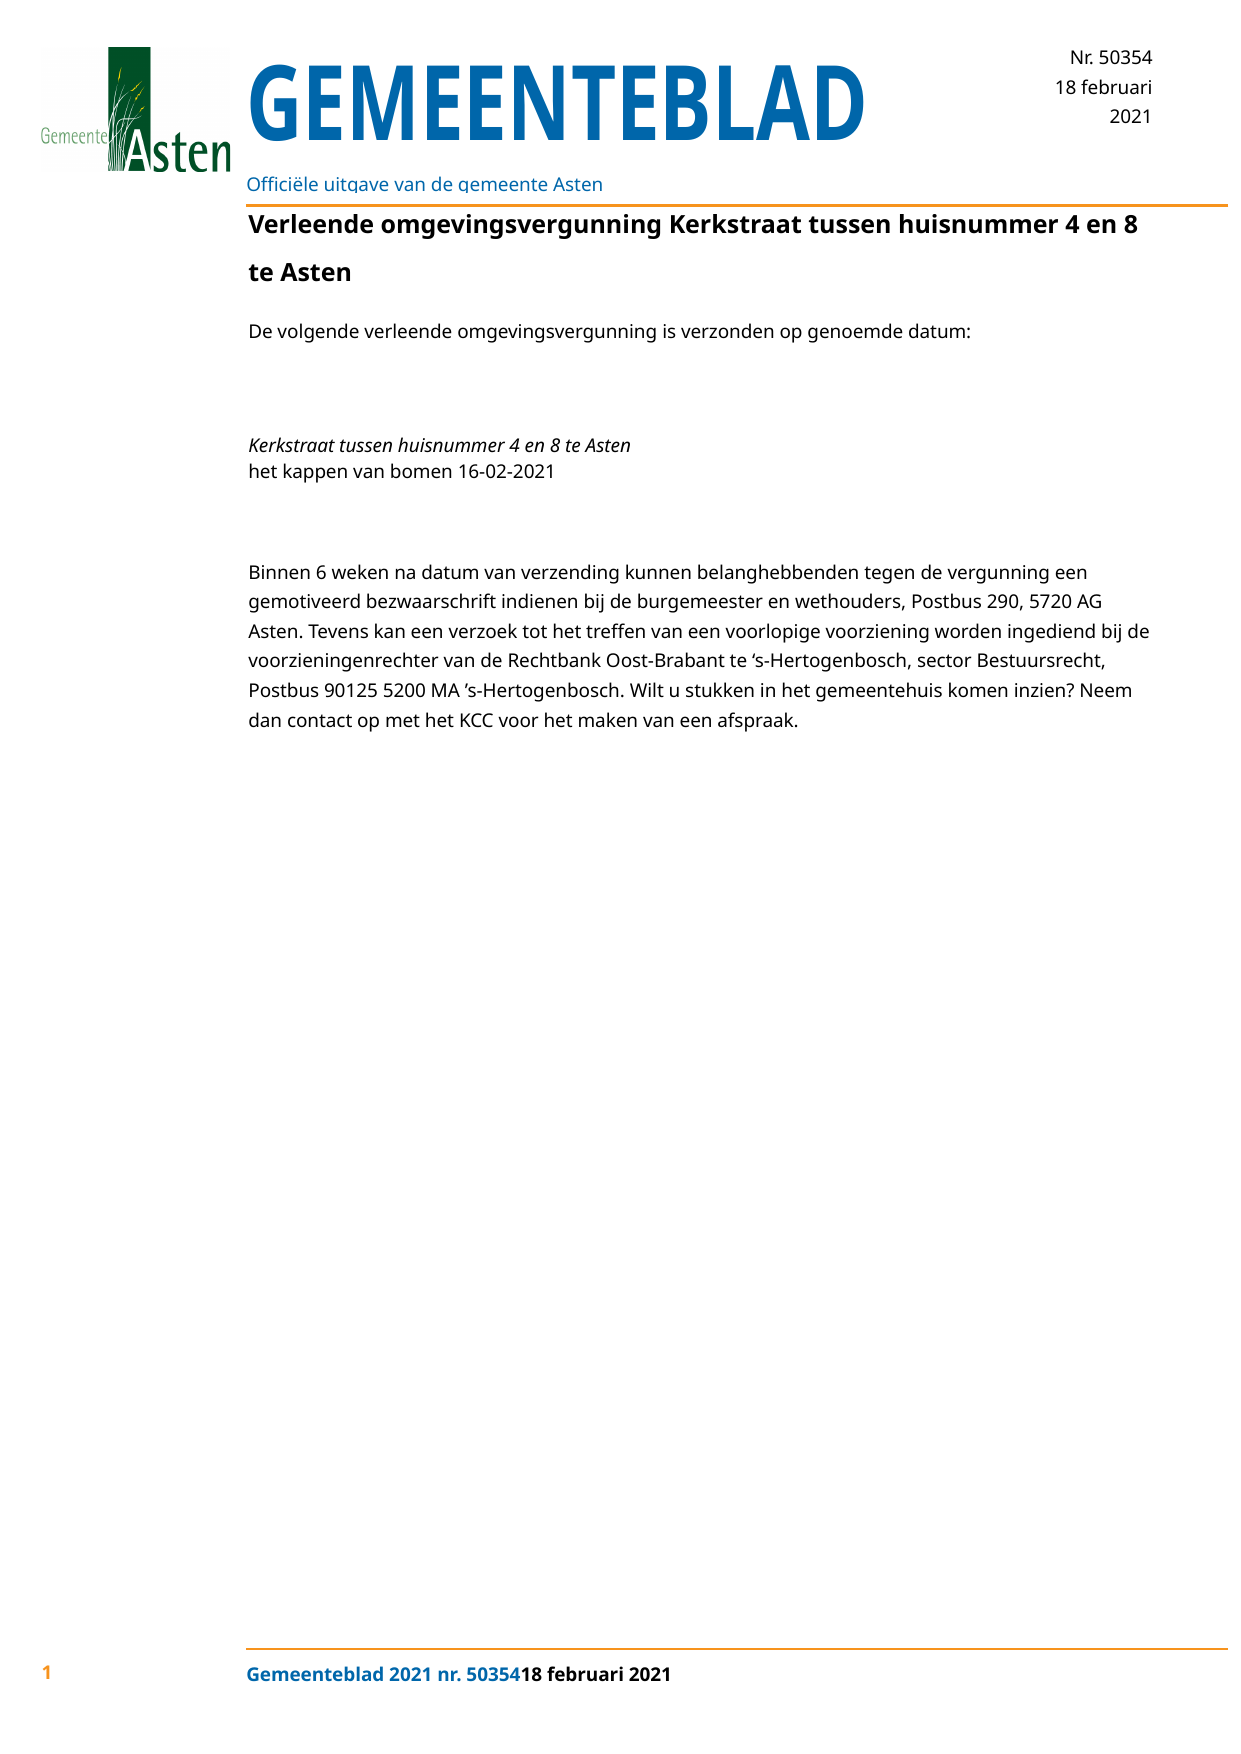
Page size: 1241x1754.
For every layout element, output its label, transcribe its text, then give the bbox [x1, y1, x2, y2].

text het kappen van bomen 16-02-2021 [248, 458, 1152, 484]
text Binnen 6 weken na datum van verzending kunnen belanghebbenden tegen de vergunning een gemotiveerd bezwaarschrift indienen bij de burgemeester en wethouders, Postbus 290, 5720 AG Asten. Tevens kan een verzoek tot het treffen van een voorlopige voorziening worden ingediend bij de voorzieningenrechter van de Rechtbank Oost-Brabant te ‘s-Hertogenbosch, sector Bestuursrecht, Postbus 90125 5200 MA ’s-Hertogenbosch. Wilt u stukken in het gemeentehuis komen inzien? Neem dan contact op met het KCC voor het maken van een afspraak. [248, 559, 1152, 732]
text Verleende omgevingsvergunning Kerkstraat tussen huisnummer 4 en 8 te Asten [248, 207, 1152, 288]
picture [41, 47, 231, 172]
text Kerkstraat tussen huisnummer 4 en 8 te Asten [248, 432, 1152, 458]
text De volgende verleende omgevingsvergunning is verzonden op genoemde datum: [248, 318, 1152, 344]
